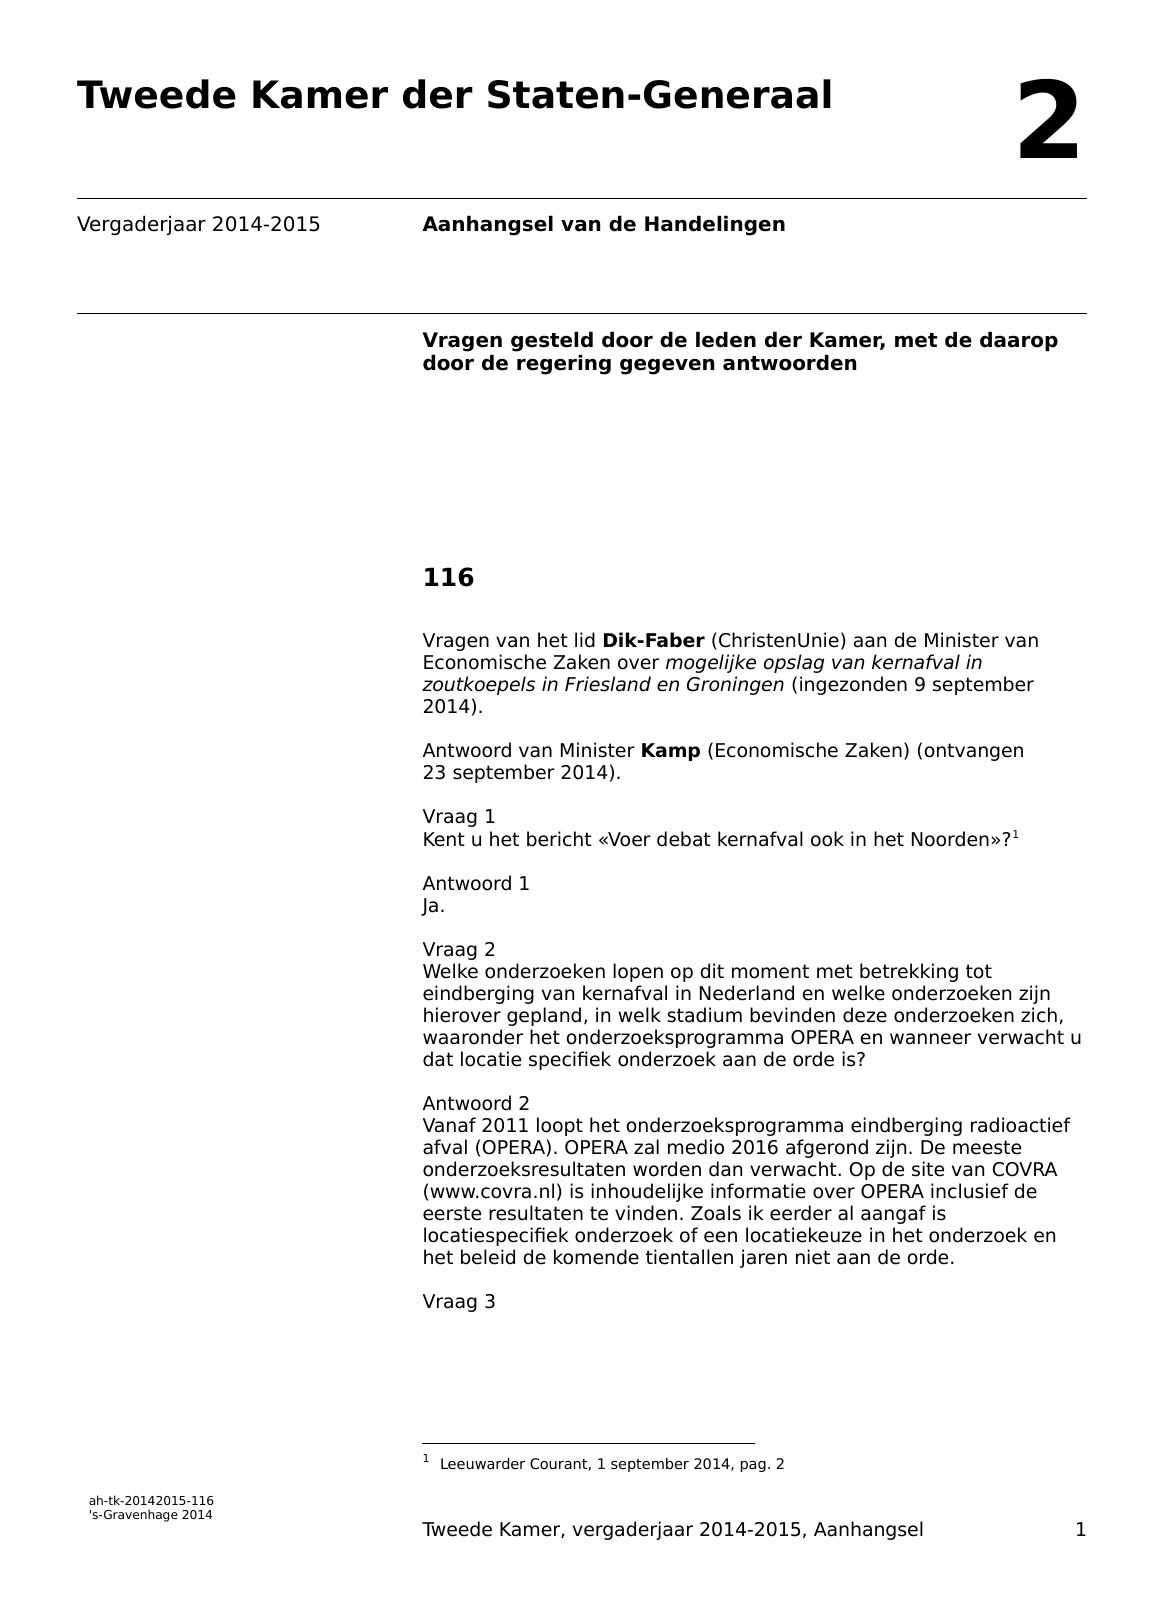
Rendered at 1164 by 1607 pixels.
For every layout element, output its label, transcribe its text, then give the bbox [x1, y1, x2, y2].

table_header 2 [886, 59, 1087, 198]
table_cell [77, 314, 422, 375]
text Ja. [422, 894, 1087, 917]
text Leeuwarder Courant, 1 september 2014, pag. 2 [422, 1452, 1087, 1474]
table_cell Vragen gesteld door de leden der Kamer, met de daarop door de regering gegeven antwoorden [422, 314, 1087, 375]
table_cell Aanhangsel van de Handelingen [422, 199, 1087, 313]
text Antwoord 2 [422, 1093, 1087, 1115]
text Kent u het bericht «Voer debat kernafval ook in het Noorden»? [422, 828, 1087, 850]
table_header Tweede Kamer der Staten-Generaal [77, 59, 886, 198]
text 's-Gravenhage 2014 [88, 1508, 323, 1522]
text Vanaf 2011 loopt het onderzoeksprogramma eindberging radioactief afval (OPERA). OPERA zal medio 2016 afgerond zijn. De meeste onderzoeksresultaten worden dan verwacht. Op de site van COVRA (www.covra.nl) is inhoudelijke informatie over OPERA inclusief de eerste resultaten te vinden. Zoals ik eerder al aangaf is locatiespecifiek onderzoek of een locatiekeuze in het onderzoek en het beleid de komende tientallen jaren niet aan de orde. [422, 1115, 1087, 1269]
text Vraag 1 [422, 806, 1087, 828]
text Welke onderzoeken lopen op dit moment met betrekking tot eindberging van kernafval in Nederland en welke onderzoeken zijn hierover gepland, in welk stadium bevinden deze onderzoeken zich, waaronder het onderzoeksprogramma OPERA en wanneer verwacht u dat locatie specifiek onderzoek aan de orde is? [422, 961, 1087, 1071]
text Vragen van het lid Dik-Faber (ChristenUnie) aan de Minister van Economische Zaken over mogelijke opslag van kernafval in zoutkoepels in Friesland en Groningen (ingezonden 9 september 2014). [422, 630, 1087, 718]
text 116 [422, 563, 1087, 592]
text Vraag 3 [422, 1291, 1087, 1313]
text Antwoord 1 [422, 873, 1087, 894]
text Antwoord van Minister Kamp (Economische Zaken) (ontvangen 23 september 2014). [422, 740, 1087, 784]
text Vraag 2 [422, 939, 1087, 961]
text ah-tk-20142015-116 [88, 1494, 323, 1508]
table_cell Vergaderjaar 2014-2015 [77, 199, 422, 313]
